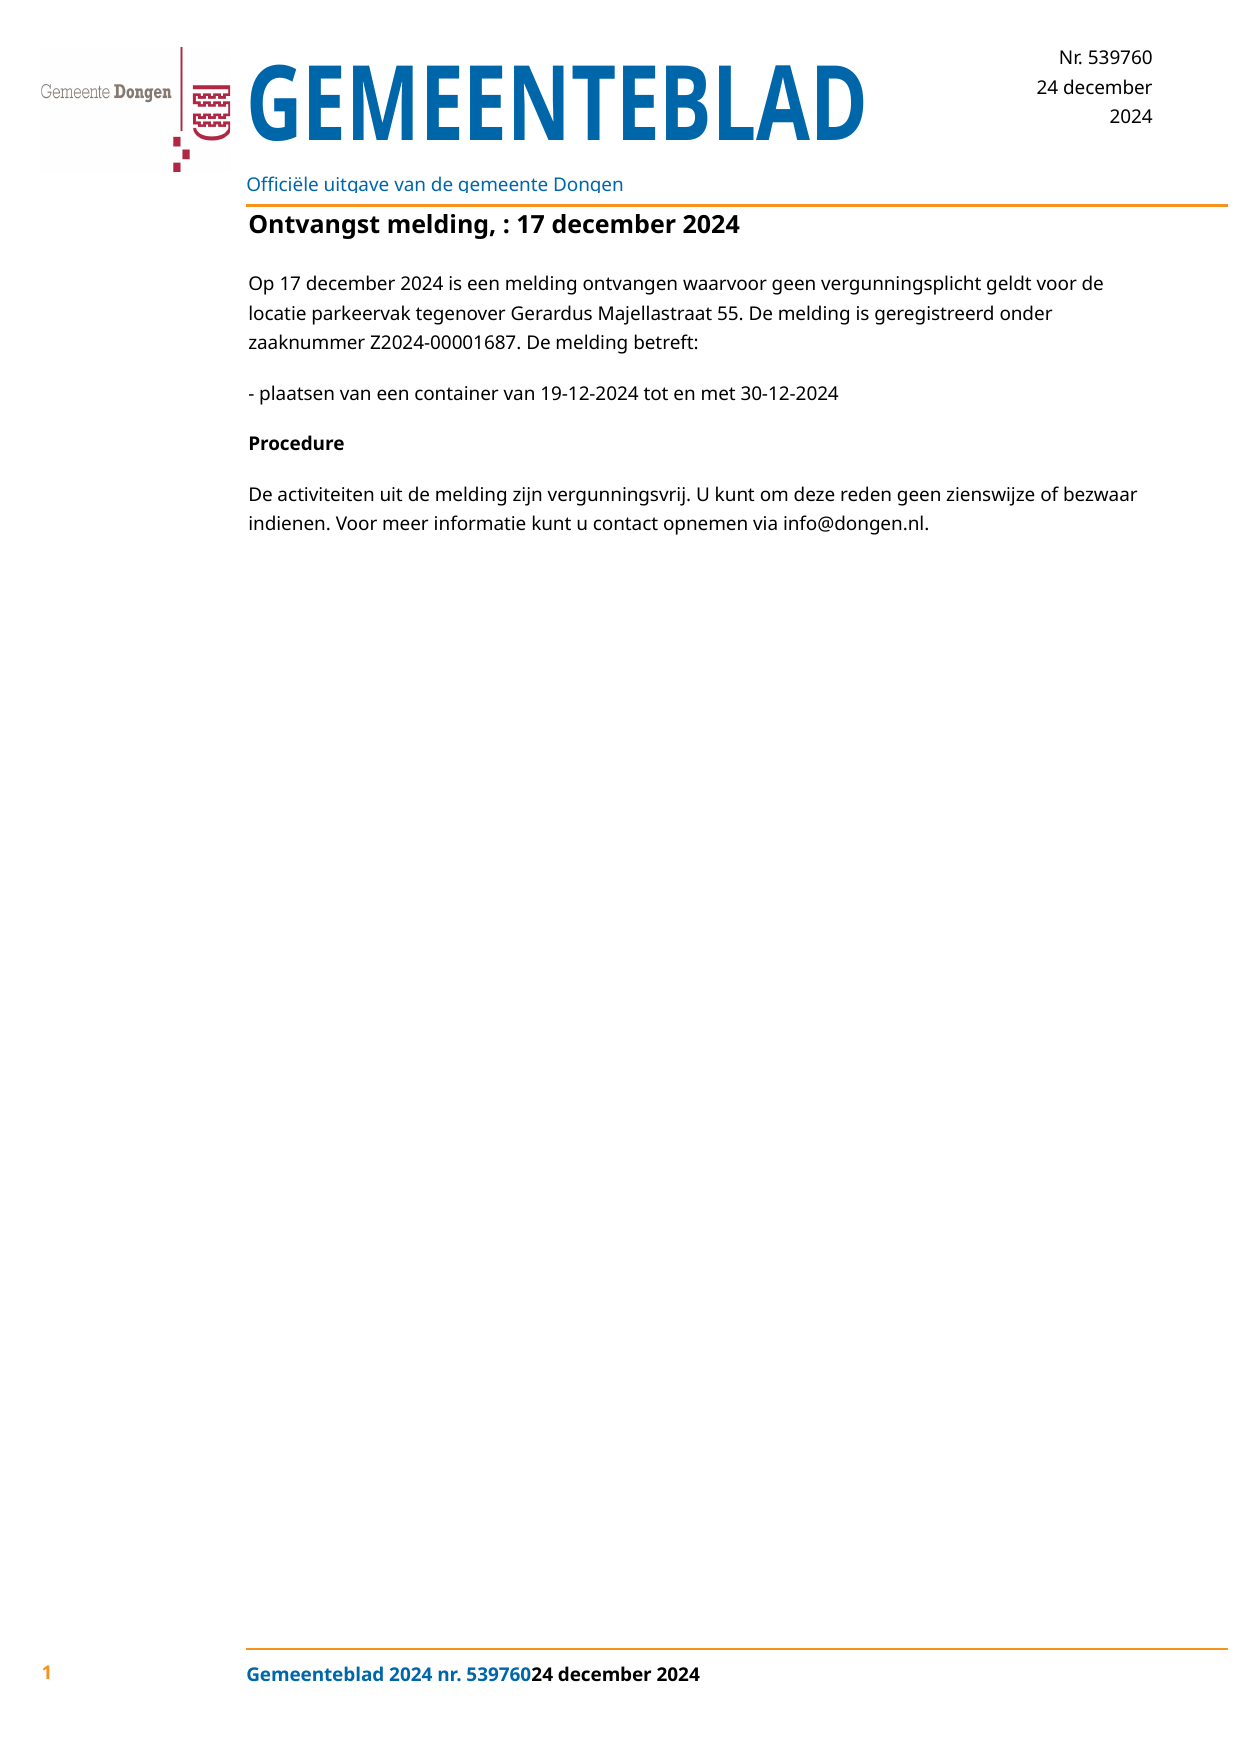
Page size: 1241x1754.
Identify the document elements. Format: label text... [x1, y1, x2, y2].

picture [41, 47, 231, 172]
text Ontvangst melding, : 17 december 2024 [248, 207, 1152, 241]
text Op 17 december 2024 is een melding ontvangen waarvoor geen vergunningsplicht geldt voor de locatie parkeervak tegenover Gerardus Majellastraat 55. De melding is geregistreerd onder zaaknummer Z2024-00001687. De melding betreft: [248, 270, 1152, 355]
text De activiteiten uit de melding zijn vergunningsvrij. U kunt om deze reden geen zienswijze of bezwaar indienen. Voor meer informatie kunt u contact opnemen via info@dongen.nl. [248, 481, 1152, 536]
text - plaatsen van een container van 19-12-2024 tot en met 30-12-2024 [248, 380, 1152, 406]
text Procedure [248, 430, 1152, 456]
